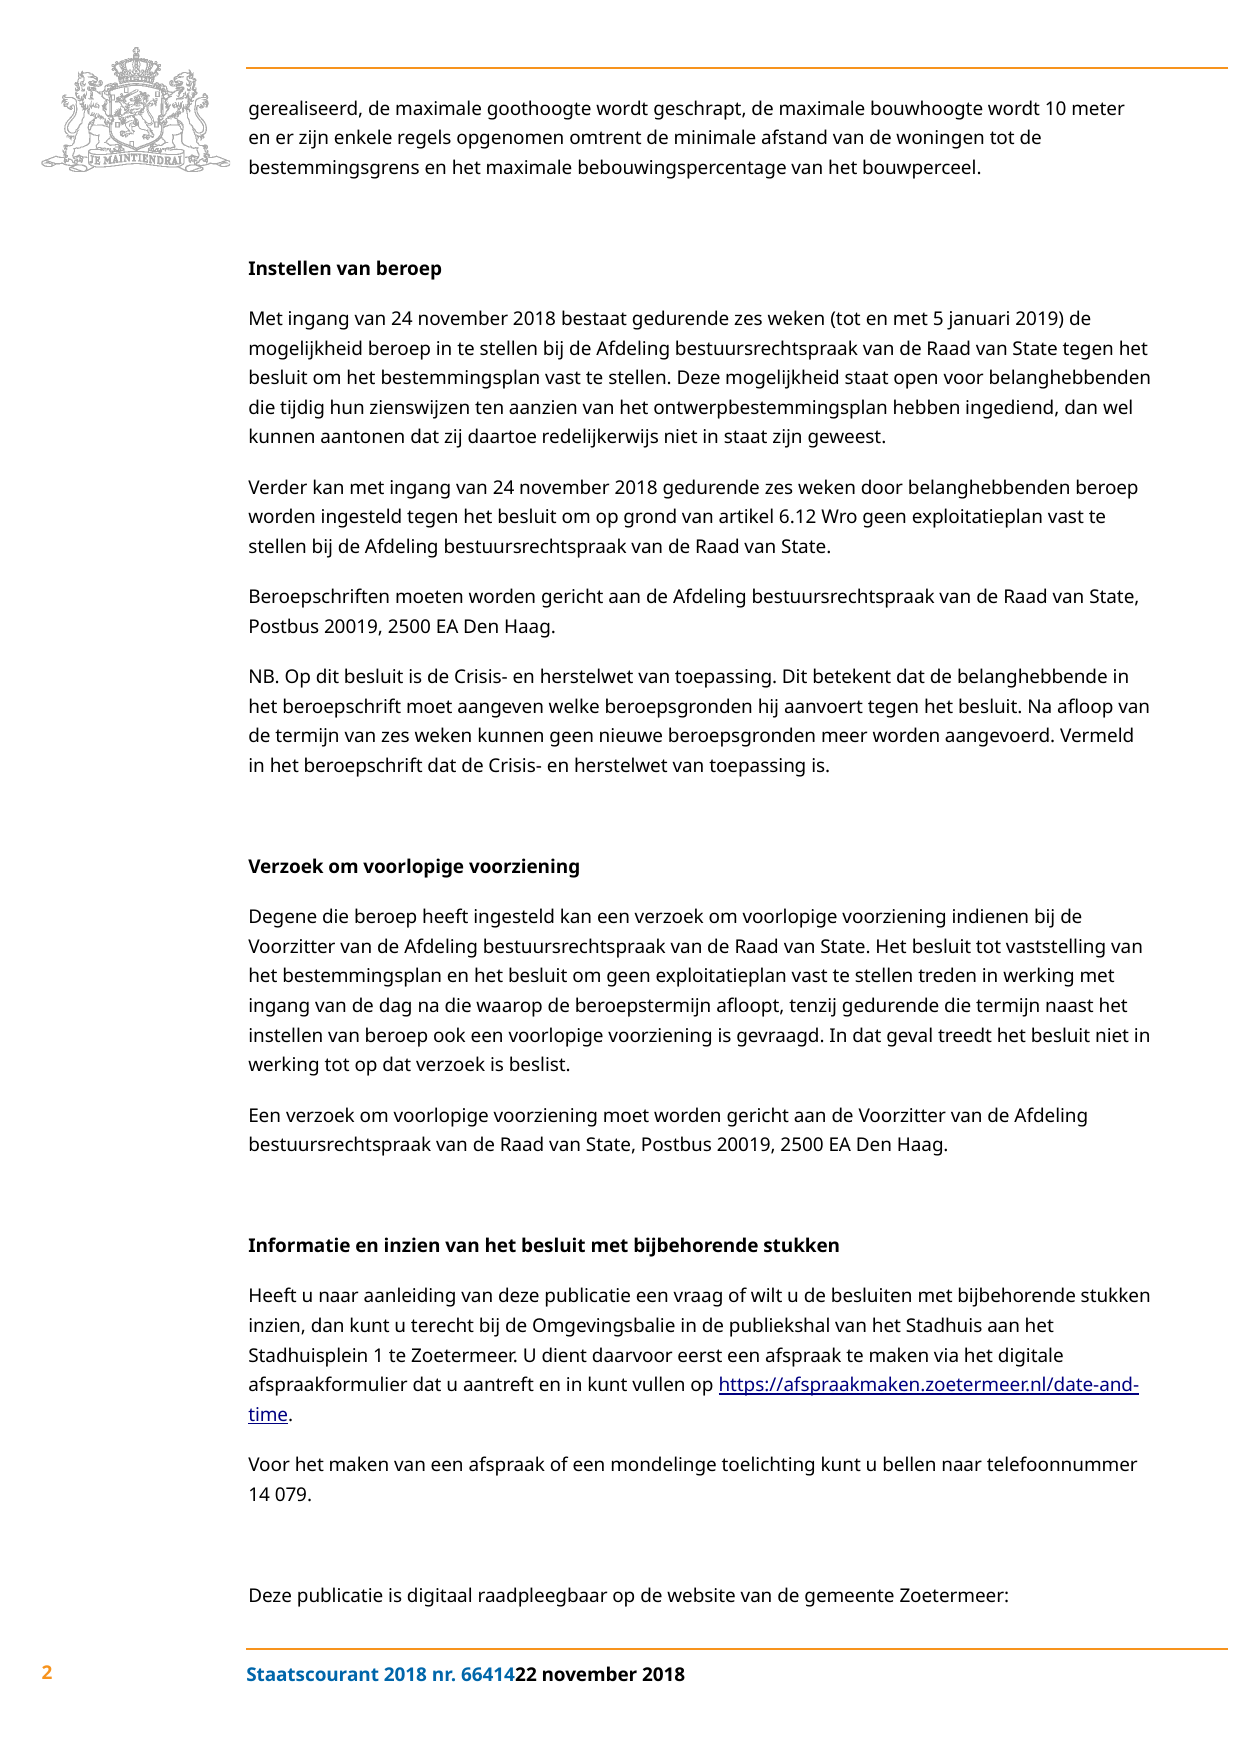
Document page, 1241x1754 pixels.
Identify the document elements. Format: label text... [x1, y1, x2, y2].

picture [41, 47, 231, 172]
text Met ingang van 24 november 2018 bestaat gedurende zes weken (tot en met 5 januari 2019) de mogelijkheid beroep in te stellen bij de Afdeling bestuursrechtspraak van de Raad van State tegen het besluit om het bestemmingsplan vast te stellen. Deze mogelijkheid staat open voor belanghebbenden die tijdig hun zienswijzen ten aanzien van het ontwerpbestemmingsplan hebben ingediend, dan wel kunnen aantonen dat zij daartoe redelijkerwijs niet in staat zijn geweest. [248, 305, 1152, 449]
text Degene die beroep heeft ingesteld kan een verzoek om voorlopige voorziening indienen bij de Voorzitter van de Afdeling bestuursrechtspraak van de Raad van State. Het besluit tot vaststelling van het bestemmingsplan en het besluit om geen exploitatieplan vast te stellen treden in werking met ingang van de dag na die waarop de beroepstermijn afloopt, tenzij gedurende die termijn naast het instellen van beroep ook een voorlopige voorziening is gevraagd. In dat geval treedt het besluit niet in werking tot op dat verzoek is beslist. [248, 903, 1152, 1077]
text Verzoek om voorlopige voorziening [248, 853, 1152, 879]
text Verder kan met ingang van 24 november 2018 gedurende zes weken door belanghebbenden beroep worden ingesteld tegen het besluit om op grond van artikel 6.12 Wro geen exploitatieplan vast te stellen bij de Afdeling bestuursrechtspraak van de Raad van State. [248, 474, 1152, 559]
text gerealiseerd, de maximale goothoogte wordt geschrapt, de maximale bouwhoogte wordt 10 meter en er zijn enkele regels opgenomen omtrent de minimale afstand van de woningen tot de bestemmingsgrens en het maximale bebouwingspercentage van het bouwperceel. [248, 95, 1152, 180]
text Een verzoek om voorlopige voorziening moet worden gericht aan de Voorzitter van de Afdeling bestuursrechtspraak van de Raad van State, Postbus 20019, 2500 EA Den Haag. [248, 1102, 1152, 1157]
text Deze publicatie is digitaal raadpleegbaar op de website van de gemeente Zoetermeer: [248, 1582, 1152, 1608]
text Voor het maken van een afspraak of een mondelinge toelichting kunt u bellen naar telefoonnummer 14 079. [248, 1451, 1152, 1507]
text Beroepschriften moeten worden gericht aan de Afdeling bestuursrechtspraak van de Raad van State, Postbus 20019, 2500 EA Den Haag. [248, 583, 1152, 639]
text Instellen van beroep [248, 255, 1152, 281]
text Informatie en inzien van het besluit met bijbehorende stukken [248, 1232, 1152, 1258]
text Heeft u naar aanleiding van deze publicatie een vraag of wilt u de besluiten met bijbehorende stukken inzien, dan kunt u terecht bij de Omgevingsbalie in de publiekshal van het Stadhuis aan het Stadhuisplein 1 te Zoetermeer. U dient daarvoor eerst een afspraak te maken via het digitale afspraakformulier dat u aantreft en in kunt vullen op https://afspraakmaken.zoetermeer.nl/date-and-time. [248, 1283, 1152, 1427]
text NB. Op dit besluit is de Crisis- en herstelwet van toepassing. Dit betekent dat de belanghebbende in het beroepschrift moet aangeven welke beroepsgronden hij aanvoert tegen het besluit. Na afloop van de termijn van zes weken kunnen geen nieuwe beroepsgronden meer worden aangevoerd. Vermeld in het beroepschrift dat de Crisis- en herstelwet van toepassing is. [248, 663, 1152, 778]
